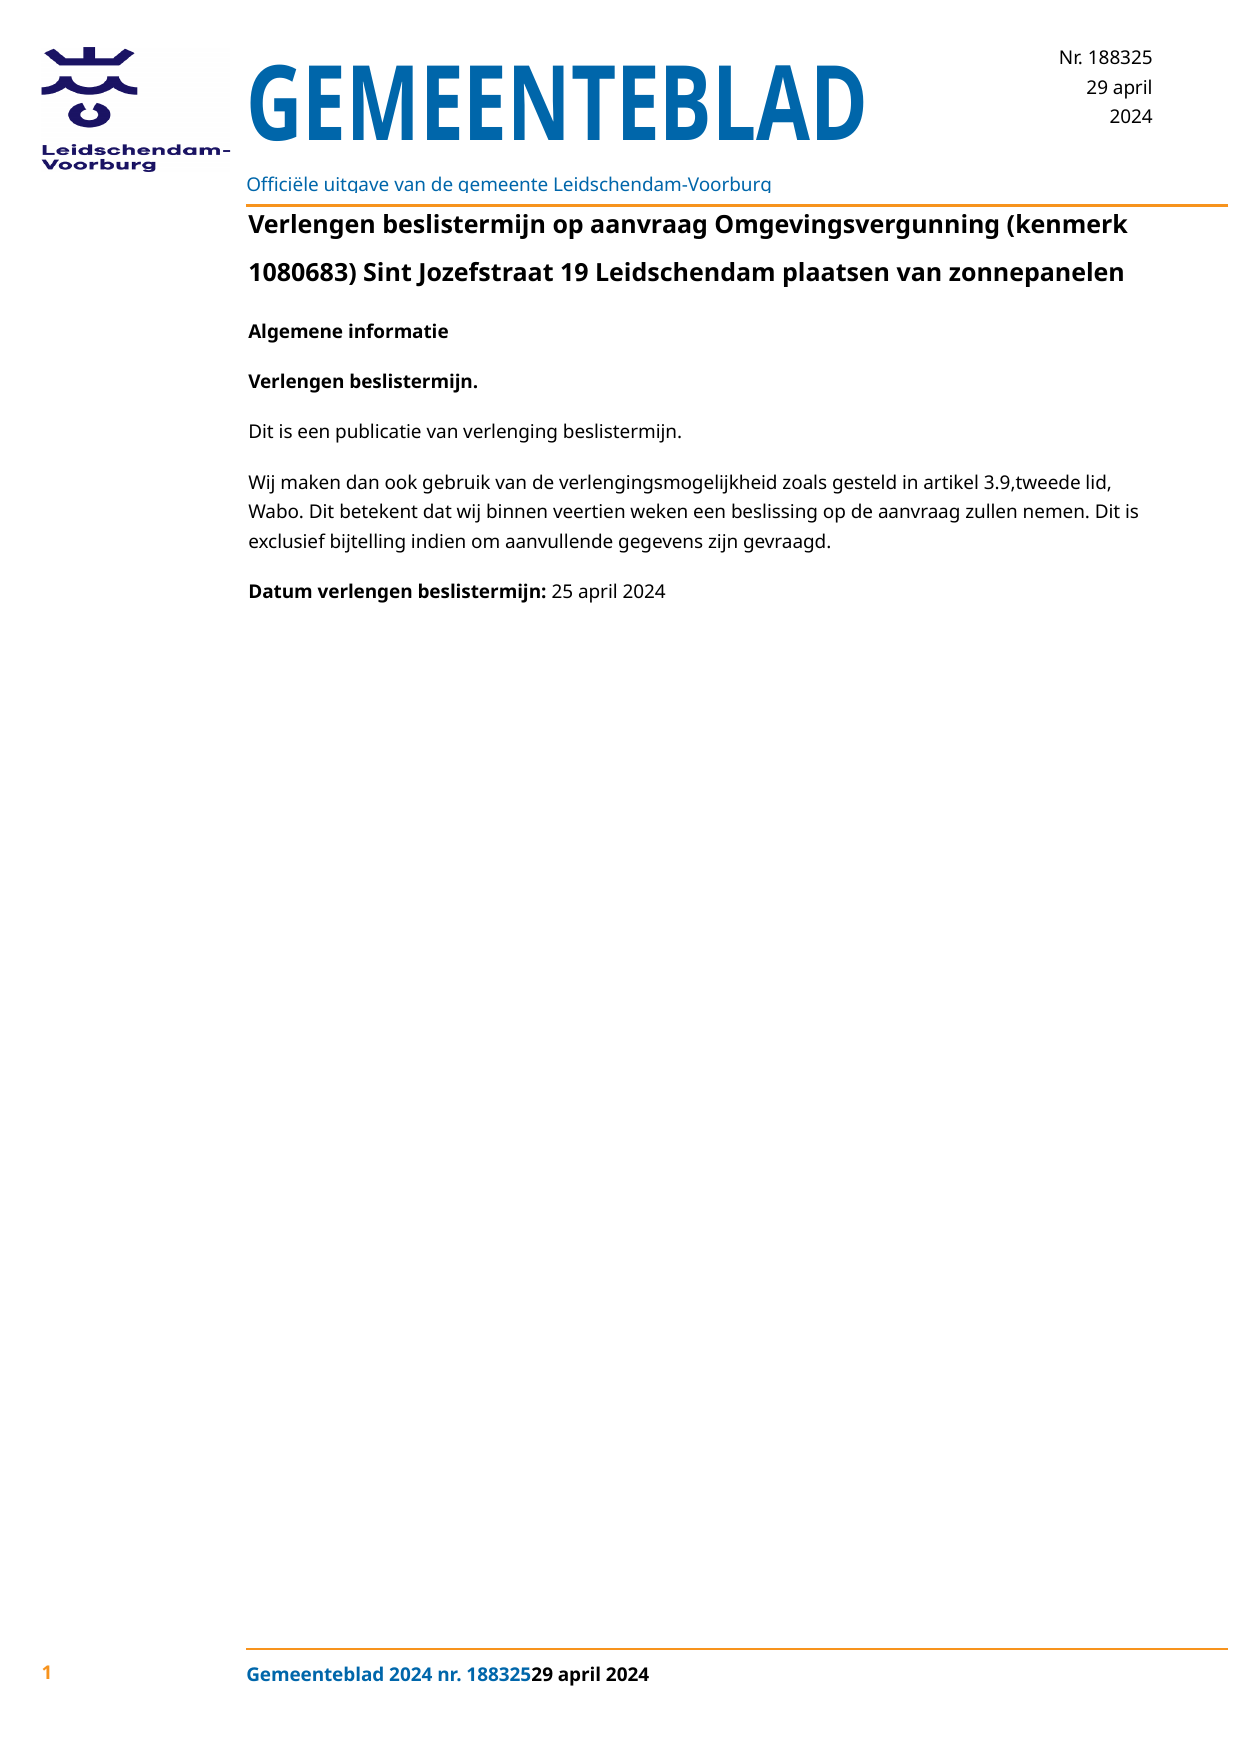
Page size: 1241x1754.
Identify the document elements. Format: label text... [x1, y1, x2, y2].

picture [41, 47, 231, 172]
text Dit is een publicatie van verlenging beslistermijn. [248, 419, 1152, 444]
text Verlengen beslistermijn op aanvraag Omgevingsvergunning (kenmerk 1080683) Sint Jozefstraat 19 Leidschendam plaatsen van zonnepanelen [248, 207, 1152, 288]
text Datum verlengen beslistermijn: 25 april 2024 [248, 579, 1152, 604]
text Verlengen beslistermijn. [248, 368, 1152, 394]
text Wij maken dan ook gebruik van de verlengingsmogelijkheid zoals gesteld in artikel 3.9,tweede lid, Wabo. Dit betekent dat wij binnen veertien weken een beslissing op de aanvraag zullen nemen. Dit is exclusief bijtelling indien om aanvullende gegevens zijn gevraagd. [248, 469, 1152, 554]
text Algemene informatie [248, 318, 1152, 344]
